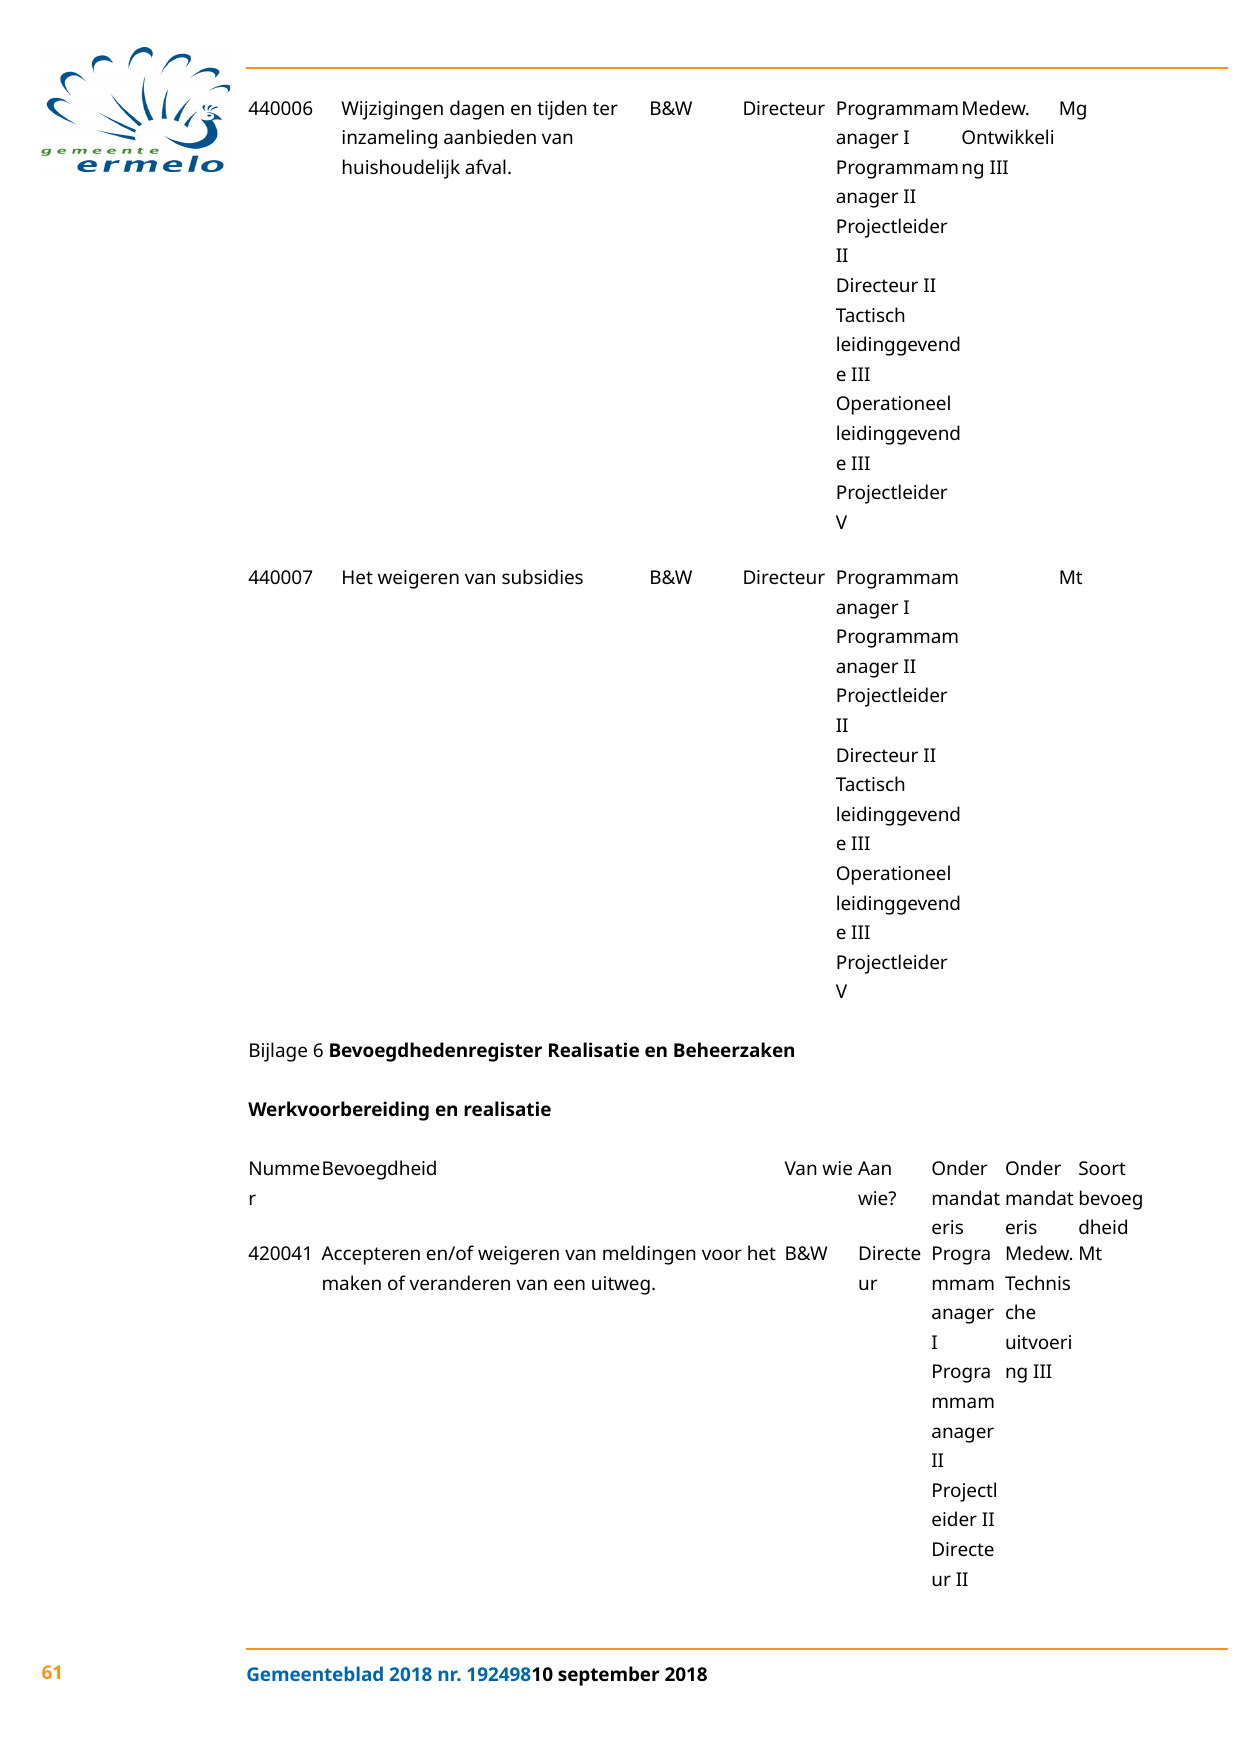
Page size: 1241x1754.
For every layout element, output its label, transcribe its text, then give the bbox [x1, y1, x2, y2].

table_cell Programmamanager I Programmamanager II Projectleider II Directeur II Tactisch leidinggevende III Operationeel leidinggevende III Projectleider V [836, 95, 961, 564]
table_cell Directeur [858, 1240, 931, 1591]
table_header Van wie [784, 1155, 858, 1240]
table_header Ondermandateris [931, 1155, 1005, 1240]
table_cell Programmamanager I Programmamanager II Projectleider II Directeur II Tactisch leidinggevende III Operationeel leidinggevende III Projectleider V [836, 564, 961, 1004]
table_cell Directeur [742, 95, 836, 564]
table_cell Mt [1078, 1240, 1152, 1591]
picture [41, 47, 231, 172]
table_header Soort bevoegdheid [1078, 1155, 1152, 1240]
table_cell Mt [1059, 564, 1152, 1004]
table_cell 440006 [248, 95, 341, 564]
table_cell Mg [1059, 95, 1152, 564]
table_cell Accepteren en/of weigeren van meldingen voor het maken of veranderen van een uitweg. [321, 1240, 784, 1591]
table_cell Directeur [742, 564, 836, 1004]
table_cell Programmamanager I Programmamanager II Projectleider II Directeur II [931, 1240, 1005, 1591]
table_cell Medew. Ontwikkeling III [961, 95, 1058, 564]
table_cell Het weigeren van subsidies [341, 564, 649, 1004]
text Werkvoorbereiding en realisatie [248, 1096, 1152, 1122]
table_cell [961, 564, 1058, 1004]
table_header Aan wie? [858, 1155, 931, 1240]
table_cell 420041 [248, 1240, 321, 1591]
text Bijlage 6 Bevoegdhedenregister Realisatie en Beheerzaken [248, 1037, 1152, 1063]
table_header Bevoegdheid [321, 1155, 784, 1240]
table_cell 440007 [248, 564, 341, 1004]
table_cell Medew. Technische uitvoering III [1005, 1240, 1078, 1591]
table_cell B&W [649, 564, 742, 1004]
table_header Nummer [248, 1155, 321, 1240]
table_header Ondermandateris [1005, 1155, 1078, 1240]
table_cell B&W [649, 95, 742, 564]
table_cell B&W [784, 1240, 858, 1591]
table_cell Wijzigingen dagen en tijden ter inzameling aanbieden van huishoudelijk afval. [341, 95, 649, 564]
